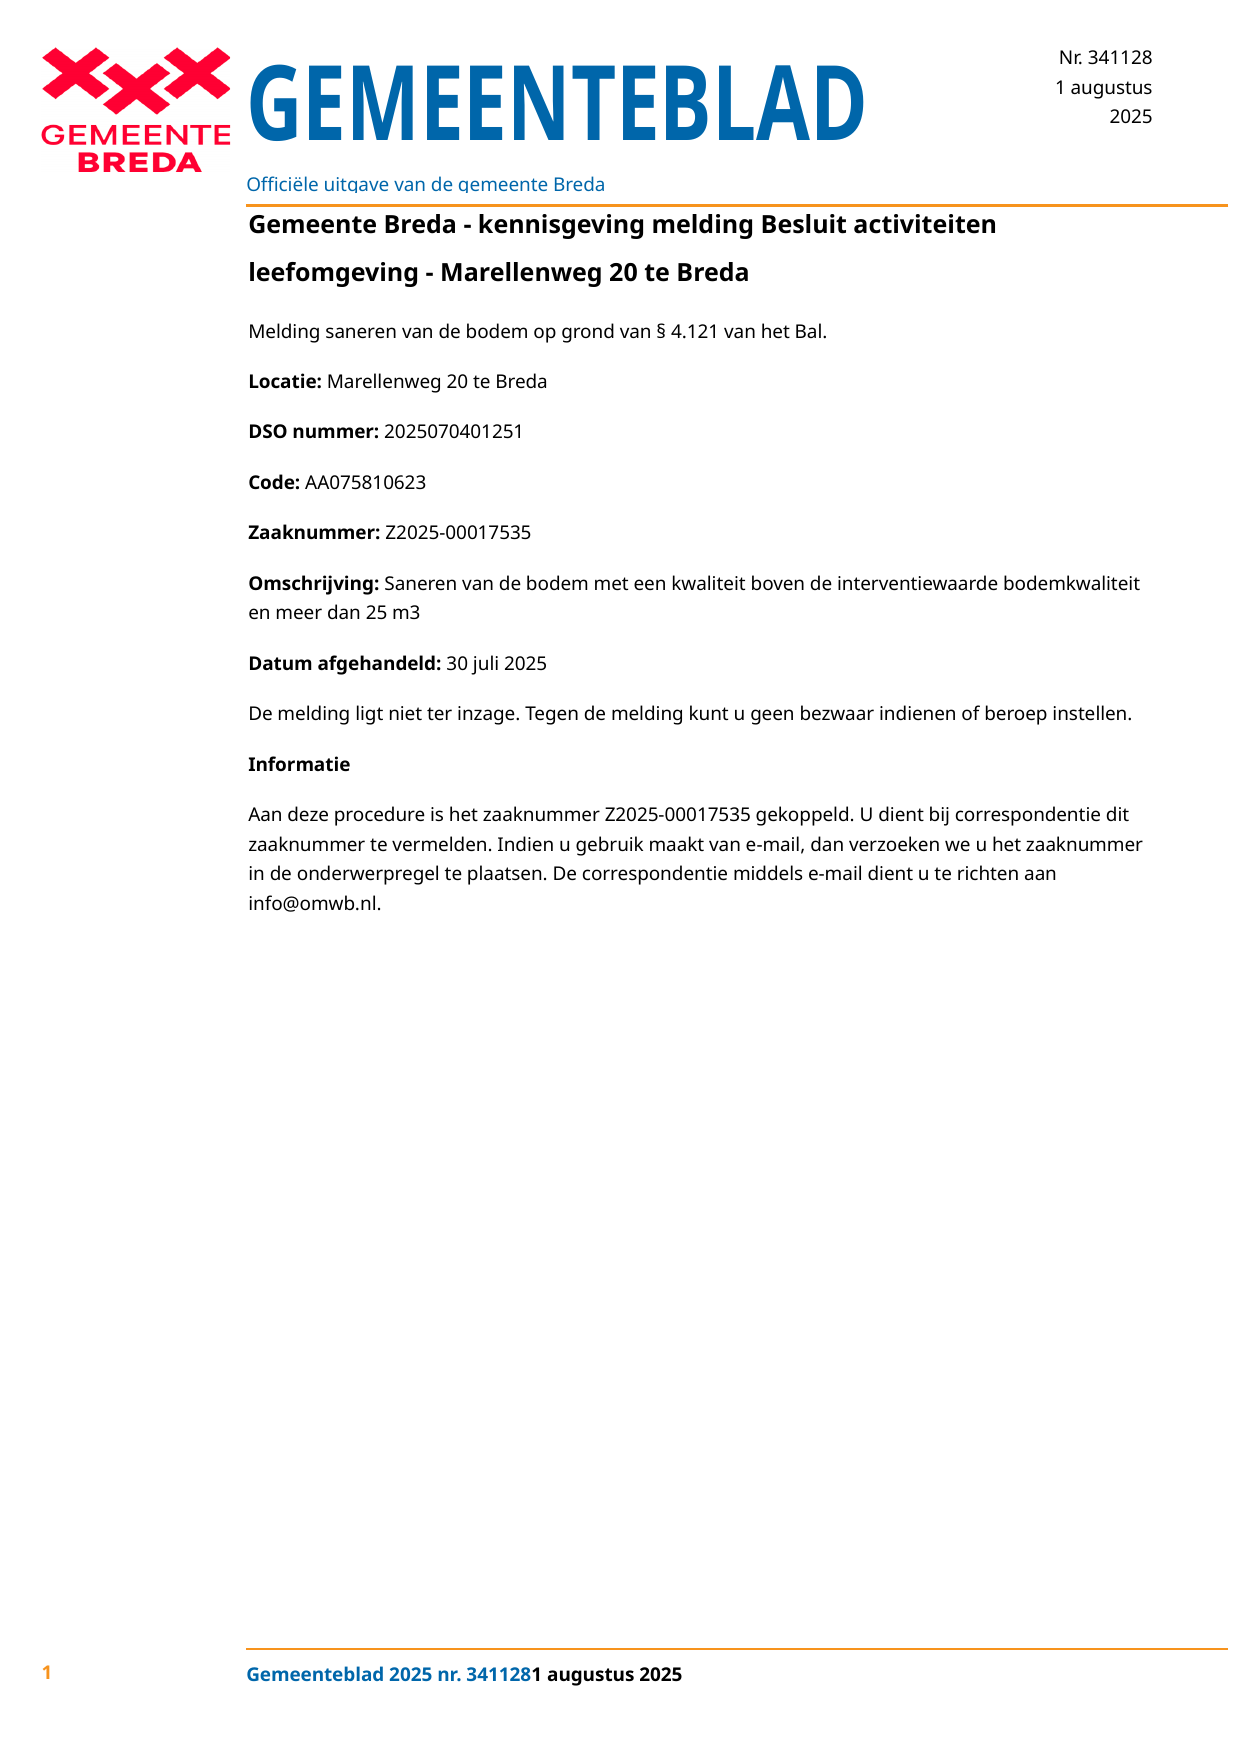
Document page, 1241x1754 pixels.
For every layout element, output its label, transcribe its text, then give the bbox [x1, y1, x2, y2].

text DSO nummer: 2025070401251 [248, 419, 1152, 444]
text Melding saneren van de bodem op grond van § 4.121 van het Bal. [248, 318, 1152, 344]
text Datum afgehandeld: 30 juli 2025 [248, 650, 1152, 676]
text De melding ligt niet ter inzage. Tegen de melding kunt u geen bezwaar indienen of beroep instellen. [248, 700, 1152, 726]
text Code: AA075810623 [248, 469, 1152, 495]
text Informatie [248, 751, 1152, 777]
text Locatie: Marellenweg 20 te Breda [248, 368, 1152, 394]
text Zaaknummer: Z2025-00017535 [248, 519, 1152, 545]
text Aan deze procedure is het zaaknummer Z2025-00017535 gekoppeld. U dient bij correspondentie dit zaaknummer te vermelden. Indien u gebruik maakt van e-mail, dan verzoeken we u het zaaknummer in de onderwerpregel te plaatsen. De correspondentie middels e-mail dient u te richten aan info@omwb.nl. [248, 801, 1152, 916]
text Omschrijving: Saneren van de bodem met een kwaliteit boven de interventiewaarde bodemkwaliteit en meer dan 25 m3 [248, 570, 1152, 625]
text Gemeente Breda - kennisgeving melding Besluit activiteiten leefomgeving - Marellenweg 20 te Breda [248, 207, 1152, 288]
picture [41, 47, 231, 172]
